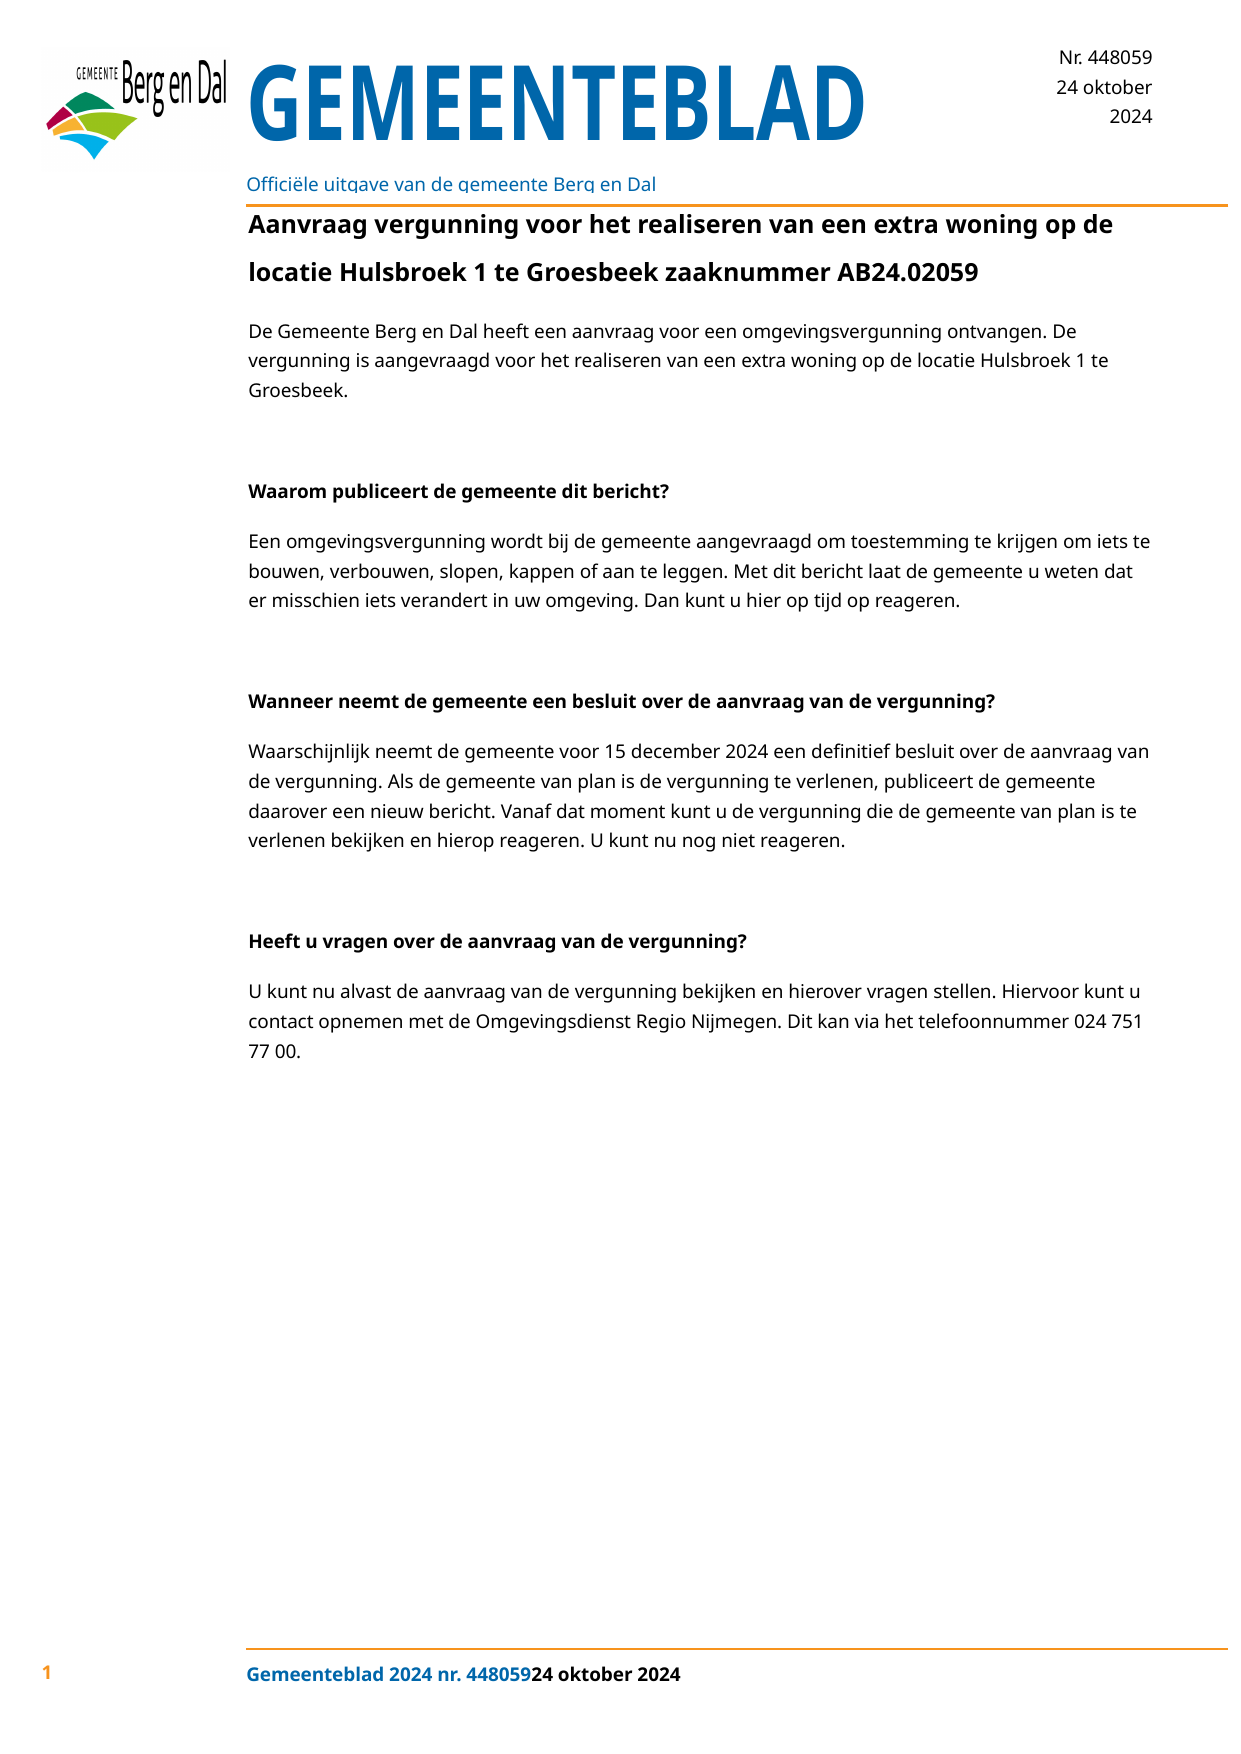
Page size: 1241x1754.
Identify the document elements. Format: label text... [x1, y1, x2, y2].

text Wanneer neemt de gemeente een besluit over de aanvraag van de vergunning? [248, 688, 1152, 714]
text Een omgevingsvergunning wordt bij de gemeente aangevraagd om toestemming te krijgen om iets te bouwen, verbouwen, slopen, kappen of aan te leggen. Met dit bericht laat de gemeente u weten dat er misschien iets verandert in uw omgeving. Dan kunt u hier op tijd op reageren. [248, 528, 1152, 613]
text Heeft u vragen over de aanvraag van de vergunning? [248, 928, 1152, 954]
text De Gemeente Berg en Dal heeft een aanvraag voor een omgevingsvergunning ontvangen. De vergunning is aangevraagd voor het realiseren van een extra woning op de locatie Hulsbroek 1 te Groesbeek. [248, 318, 1152, 403]
text Waarom publiceert de gemeente dit bericht? [248, 478, 1152, 504]
text Aanvraag vergunning voor het realiseren van een extra woning op de locatie Hulsbroek 1 te Groesbeek zaaknummer AB24.02059 [248, 207, 1152, 288]
text U kunt nu alvast de aanvraag van de vergunning bekijken en hierover vragen stellen. Hiervoor kunt u contact opnemen met de Omgevingsdienst Regio Nijmegen. Dit kan via het telefoonnummer 024 751 77 00. [248, 979, 1152, 1064]
picture [41, 47, 231, 172]
text Waarschijnlijk neemt de gemeente voor 15 december 2024 een definitief besluit over de aanvraag van de vergunning. Als de gemeente van plan is de vergunning te verlenen, publiceert de gemeente daarover een nieuw bericht. Vanaf dat moment kunt u de vergunning die de gemeente van plan is te verlenen bekijken en hierop reageren. U kunt nu nog niet reageren. [248, 739, 1152, 853]
